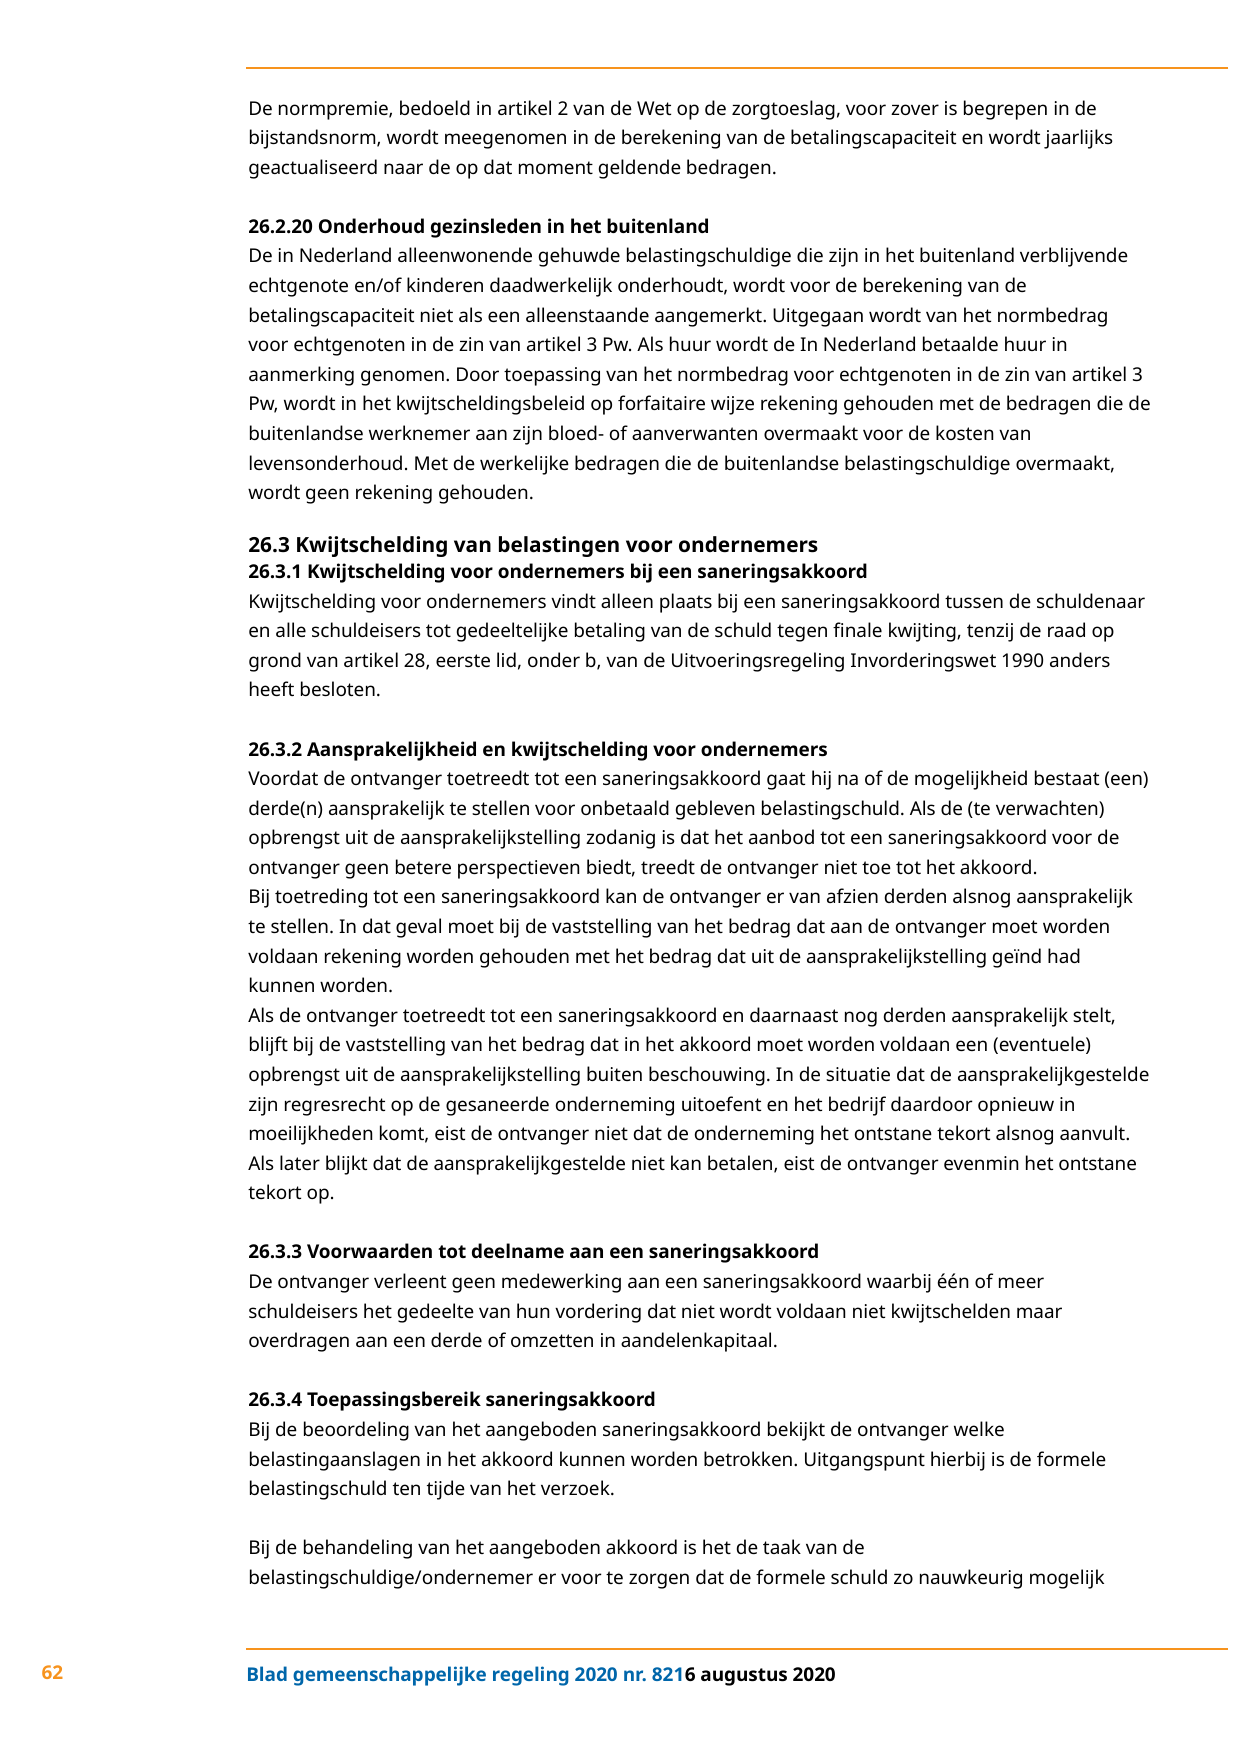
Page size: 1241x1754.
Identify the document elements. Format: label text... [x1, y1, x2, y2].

text De normpremie, bedoeld in artikel 2 van de Wet op de zorgtoeslag, voor zover is begrepen in de bijstandsnorm, wordt meegenomen in de berekening van de betalingscapaciteit en wordt jaarlijks geactualiseerd naar de op dat moment geldende bedragen. [248, 95, 1152, 180]
text 26.3.4 Toepassingsbereik saneringsakkoord [248, 1387, 1152, 1412]
text Als de ontvanger toetreedt tot een saneringsakkoord en daarnaast nog derden aansprakelijk stelt, blijft bij de vaststelling van het bedrag dat in het akkoord moet worden voldaan een (eventuele) opbrengst uit de aansprakelijkstelling buiten beschouwing. In de situatie dat de aansprakelijkgestelde zijn regresrecht op de gesaneerde onderneming uitoefent en het bedrijf daardoor opnieuw in moeilijkheden komt, eist de ontvanger niet dat de onderneming het ontstane tekort alsnog aanvult. Als later blijkt dat de aansprakelijkgestelde niet kan betalen, eist de ontvanger evenmin het ontstane tekort op. [248, 1002, 1152, 1205]
text De ontvanger verleent geen medewerking aan een saneringsakkoord waarbij één of meer schuldeisers het gedeelte van hun vordering dat niet wordt voldaan niet kwijtschelden maar overdragen aan een derde of omzetten in aandelenkapitaal. [248, 1268, 1152, 1353]
text 26.2.20 Onderhoud gezinsleden in het buitenland [248, 213, 1152, 239]
text Bij de beoordeling van het aangeboden saneringsakkoord bekijkt de ontvanger welke belastingaanslagen in het akkoord kunnen worden betrokken. Uitgangspunt hierbij is de formele belastingschuld ten tijde van het verzoek. [248, 1416, 1152, 1501]
text 26.3.1 Kwijtschelding voor ondernemers bij een saneringsakkoord [248, 558, 1152, 584]
text 26.3.3 Voorwaarden tot deelname aan een saneringsakkoord [248, 1239, 1152, 1264]
text Voordat de ontvanger toetreedt tot een saneringsakkoord gaat hij na of de mogelijkheid bestaat (een) derde(n) aansprakelijk te stellen voor onbetaald gebleven belastingschuld. Als de (te verwachten) opbrengst uit de aansprakelijkstelling zodanig is dat het aanbod tot een saneringsakkoord voor de ontvanger geen betere perspectieven biedt, treedt de ontvanger niet toe tot het akkoord. [248, 765, 1152, 880]
picture [41, 47, 231, 172]
text 26.3.2 Aansprakelijkheid en kwijtschelding voor ondernemers [248, 736, 1152, 761]
text De in Nederland alleenwonende gehuwde belastingschuldige die zijn in het buitenland verblijvende echtgenote en/of kinderen daadwerkelijk onderhoudt, wordt voor de berekening van de betalingscapaciteit niet als een alleenstaande aangemerkt. Uitgegaan wordt van het normbedrag voor echtgenoten in de zin van artikel 3 Pw. Als huur wordt de In Nederland betaalde huur in aanmerking genomen. Door toepassing van het normbedrag voor echtgenoten in de zin van artikel 3 Pw, wordt in het kwijtscheldingsbeleid op forfaitaire wijze rekening gehouden met de bedragen die de buitenlandse werknemer aan zijn bloed- of aanverwanten overmaakt voor de kosten van levensonderhoud. Met de werkelijke bedragen die de buitenlandse belastingschuldige overmaakt, wordt geen rekening gehouden. [248, 243, 1152, 505]
text Bij toetreding tot een saneringsakkoord kan de ontvanger er van afzien derden alsnog aansprakelijk te stellen. In dat geval moet bij de vaststelling van het bedrag dat aan de ontvanger moet worden voldaan rekening worden gehouden met het bedrag dat uit de aansprakelijkstelling geïnd had kunnen worden. [248, 884, 1152, 998]
text Bij de behandeling van het aangeboden akkoord is het de taak van de belastingschuldige/ondernemer er voor te zorgen dat de formele schuld zo nauwkeurig mogelijk [248, 1534, 1152, 1590]
text 26.3 Kwijtschelding van belastingen voor ondernemers [248, 530, 1152, 558]
text Kwijtschelding voor ondernemers vindt alleen plaats bij een saneringsakkoord tussen de schuldenaar en alle schuldeisers tot gedeeltelijke betaling van de schuld tegen finale kwijting, tenzij de raad op grond van artikel 28, eerste lid, onder b, van de Uitvoeringsregeling Invorderingswet 1990 anders heeft besloten. [248, 588, 1152, 702]
